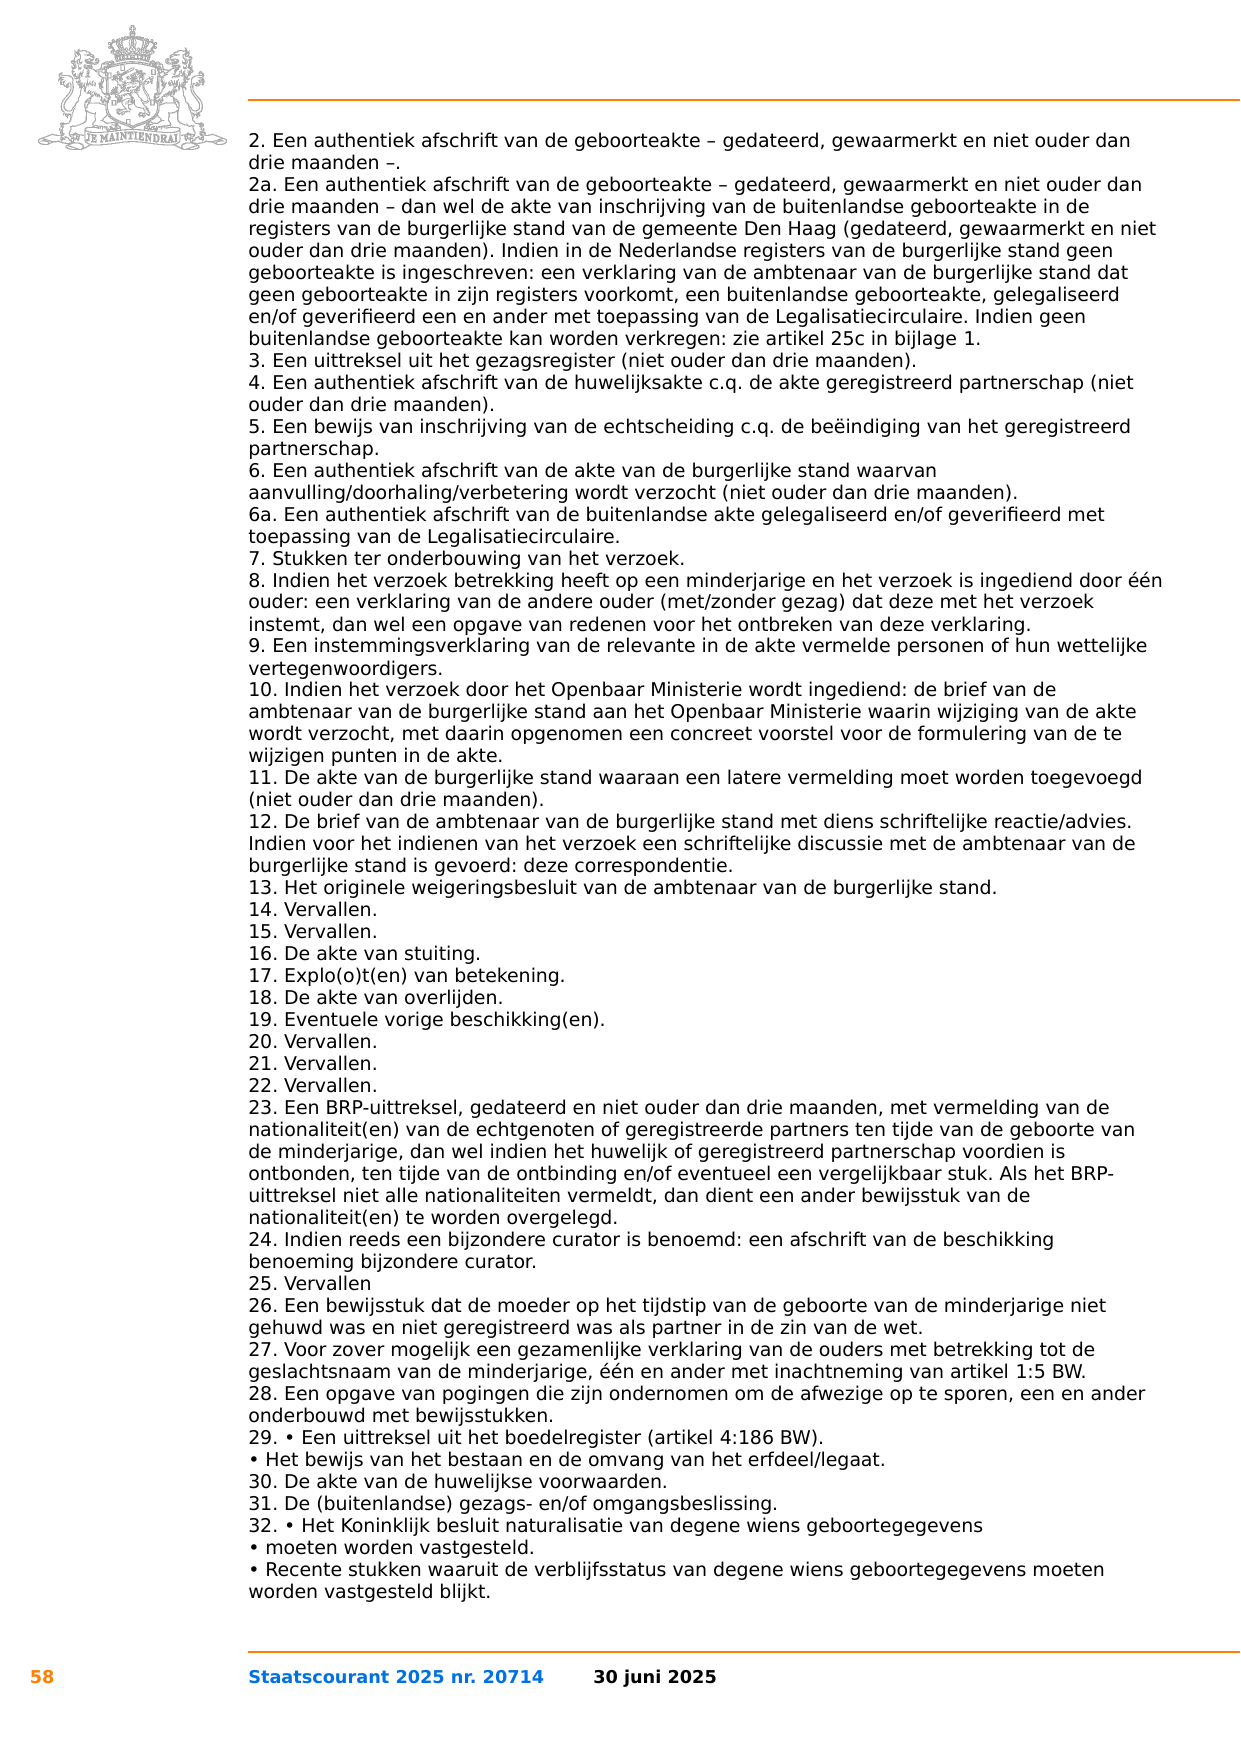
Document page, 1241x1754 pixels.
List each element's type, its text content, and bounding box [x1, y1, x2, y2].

text 26. Een bewijsstuk dat de moeder op het tijdstip van de geboorte van de minderjarige niet gehuwd was en niet geregistreerd was als partner in de zin van de wet. [248, 1295, 1163, 1339]
text 15. Vervallen. [248, 921, 1163, 943]
text 12. De brief van de ambtenaar van de burgerlijke stand met diens schriftelijke reactie/advies. Indien voor het indienen van het verzoek een schriftelijke discussie met de ambtenaar van de burgerlijke stand is gevoerd: deze correspondentie. [248, 811, 1163, 877]
text 30. De akte van de huwelijkse voorwaarden. [248, 1471, 1163, 1493]
text 28. Een opgave van pogingen die zijn ondernomen om de afwezige op te sporen, een en ander onderbouwd met bewijsstukken. [248, 1383, 1163, 1427]
text 11. De akte van de burgerlijke stand waaraan een latere vermelding moet worden toegevoegd (niet ouder dan drie maanden). [248, 767, 1163, 811]
text 20. Vervallen. [248, 1031, 1163, 1053]
text 23. Een BRP-uittreksel, gedateerd en niet ouder dan drie maanden, met vermelding van de nationaliteit(en) van de echtgenoten of geregistreerde partners ten tijde van de geboorte van de minderjarige, dan wel indien het huwelijk of geregistreerd partnerschap voordien is ontbonden, ten tijde van de ontbinding en/of eventueel een vergelijkbaar stuk. Als het BRP-uittreksel niet alle nationaliteiten vermeldt, dan dient een ander bewijsstuk van de nationaliteit(en) te worden overgelegd. [248, 1097, 1163, 1229]
text 3. Een uittreksel uit het gezagsregister (niet ouder dan drie maanden). [248, 350, 1163, 372]
text 32. • Het Koninklijk besluit naturalisatie van degene wiens geboortegegevens [248, 1514, 1163, 1537]
text 22. Vervallen. [248, 1075, 1163, 1097]
text 25. Vervallen [248, 1273, 1163, 1295]
text 8. Indien het verzoek betrekking heeft op een minderjarige en het verzoek is ingediend door één ouder: een verklaring van de andere ouder (met/zonder gezag) dat deze met het verzoek instemt, dan wel een opgave van redenen voor het ontbreken van deze verklaring. [248, 569, 1163, 635]
text 6. Een authentiek afschrift van de akte van de burgerlijke stand waarvan aanvulling/doorhaling/verbetering wordt verzocht (niet ouder dan drie maanden). [248, 459, 1163, 503]
text 31. De (buitenlandse) gezags- en/of omgangsbeslissing. [248, 1493, 1163, 1514]
text 2. Een authentiek afschrift van de geboorteakte – gedateerd, gewaarmerkt en niet ouder dan drie maanden –. [248, 130, 1163, 174]
text 6a. Een authentiek afschrift van de buitenlandse akte gelegaliseerd en/of geverifieerd met toepassing van de Legalisatiecirculaire. [248, 503, 1163, 547]
text 14. Vervallen. [248, 899, 1163, 921]
text 7. Stukken ter onderbouwing van het verzoek. [248, 547, 1163, 569]
text 5. Een bewijs van inschrijving van de echtscheiding c.q. de beëindiging van het geregistreerd partnerschap. [248, 416, 1163, 459]
text • Het bewijs van het bestaan en de omvang van het erfdeel/legaat. [248, 1449, 1163, 1471]
text 13. Het originele weigeringsbesluit van de ambtenaar van de burgerlijke stand. [248, 877, 1163, 899]
text 9. Een instemmingsverklaring van de relevante in de akte vermelde personen of hun wettelijke vertegenwoordigers. [248, 635, 1163, 679]
text 2a. Een authentiek afschrift van de geboorteakte – gedateerd, gewaarmerkt en niet ouder dan drie maanden – dan wel de akte van inschrijving van de buitenlandse geboorteakte in de registers van de burgerlijke stand van de gemeente Den Haag (gedateerd, gewaarmerkt en niet ouder dan drie maanden). Indien in de Nederlandse registers van de burgerlijke stand geen geboorteakte is ingeschreven: een verklaring van de ambtenaar van de burgerlijke stand dat geen geboorteakte in zijn registers voorkomt, een buitenlandse geboorteakte, gelegaliseerd en/of geverifieerd een en ander met toepassing van de Legalisatiecirculaire. Indien geen buitenlandse geboorteakte kan worden verkregen: zie artikel 25c in bijlage 1. [248, 174, 1163, 350]
text • Recente stukken waaruit de verblijfsstatus van degene wiens geboortegegevens moeten worden vastgesteld blijkt. [248, 1558, 1163, 1602]
text 29. • Een uittreksel uit het boedelregister (artikel 4:186 BW). [248, 1427, 1163, 1449]
text 24. Indien reeds een bijzondere curator is benoemd: een afschrift van de beschikking benoeming bijzondere curator. [248, 1229, 1163, 1273]
text 18. De akte van overlijden. [248, 987, 1163, 1009]
text 21. Vervallen. [248, 1053, 1163, 1075]
text • moeten worden vastgesteld. [248, 1537, 1163, 1558]
text 17. Explo(o)t(en) van betekening. [248, 965, 1163, 987]
text 19. Eventuele vorige beschikking(en). [248, 1009, 1163, 1031]
text 27. Voor zover mogelijk een gezamenlijke verklaring van de ouders met betrekking tot de geslachtsnaam van de minderjarige, één en ander met inachtneming van artikel 1:5 BW. [248, 1339, 1163, 1383]
text 4. Een authentiek afschrift van de huwelijksakte c.q. de akte geregistreerd partnerschap (niet ouder dan drie maanden). [248, 372, 1163, 416]
picture [38, 25, 227, 150]
text 10. Indien het verzoek door het Openbaar Ministerie wordt ingediend: de brief van de ambtenaar van de burgerlijke stand aan het Openbaar Ministerie waarin wijziging van de akte wordt verzocht, met daarin opgenomen een concreet voorstel voor de formulering van de te wijzigen punten in de akte. [248, 679, 1163, 767]
text 16. De akte van stuiting. [248, 943, 1163, 965]
